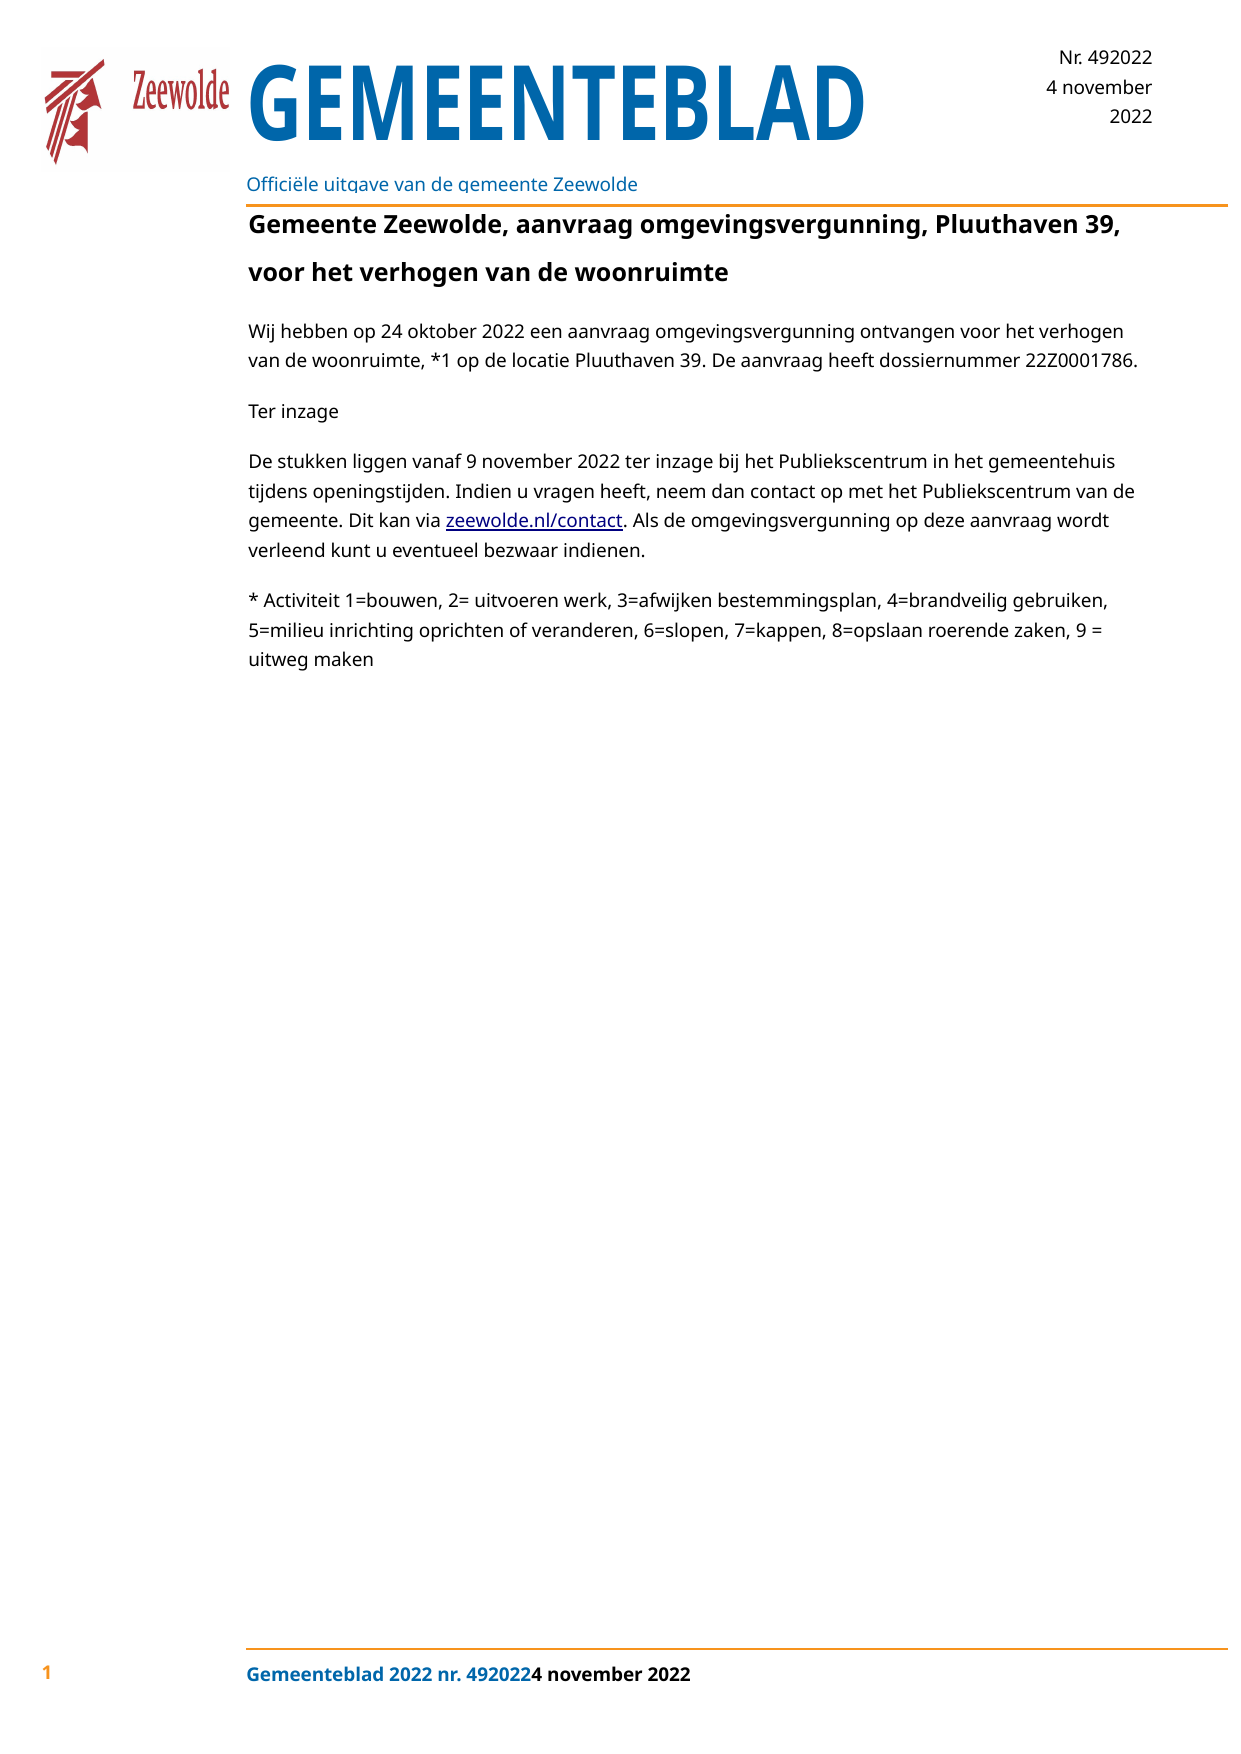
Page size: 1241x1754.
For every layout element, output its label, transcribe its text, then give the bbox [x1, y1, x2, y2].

text * Activiteit 1=bouwen, 2= uitvoeren werk, 3=afwijken bestemmingsplan, 4=brandveilig gebruiken, 5=milieu inrichting oprichten of veranderen, 6=slopen, 7=kappen, 8=opslaan roerende zaken, 9 = uitweg maken [248, 587, 1152, 672]
text De stukken liggen vanaf 9 november 2022 ter inzage bij het Publiekscentrum in het gemeentehuis tijdens openingstijden. Indien u vragen heeft, neem dan contact op met het Publiekscentrum van de gemeente. Dit kan via zeewolde.nl/contact. Als de omgevingsvergunning op deze aanvraag wordt verleend kunt u eventueel bezwaar indienen. [248, 448, 1152, 563]
text Gemeente Zeewolde, aanvraag omgevingsvergunning, Pluuthaven 39, voor het verhogen van de woonruimte [248, 207, 1152, 288]
picture [41, 47, 231, 172]
text Ter inzage [248, 398, 1152, 424]
text Wij hebben op 24 oktober 2022 een aanvraag omgevingsvergunning ontvangen voor het verhogen van de woonruimte, *1 op de locatie Pluuthaven 39. De aanvraag heeft dossiernummer 22Z0001786. [248, 318, 1152, 373]
